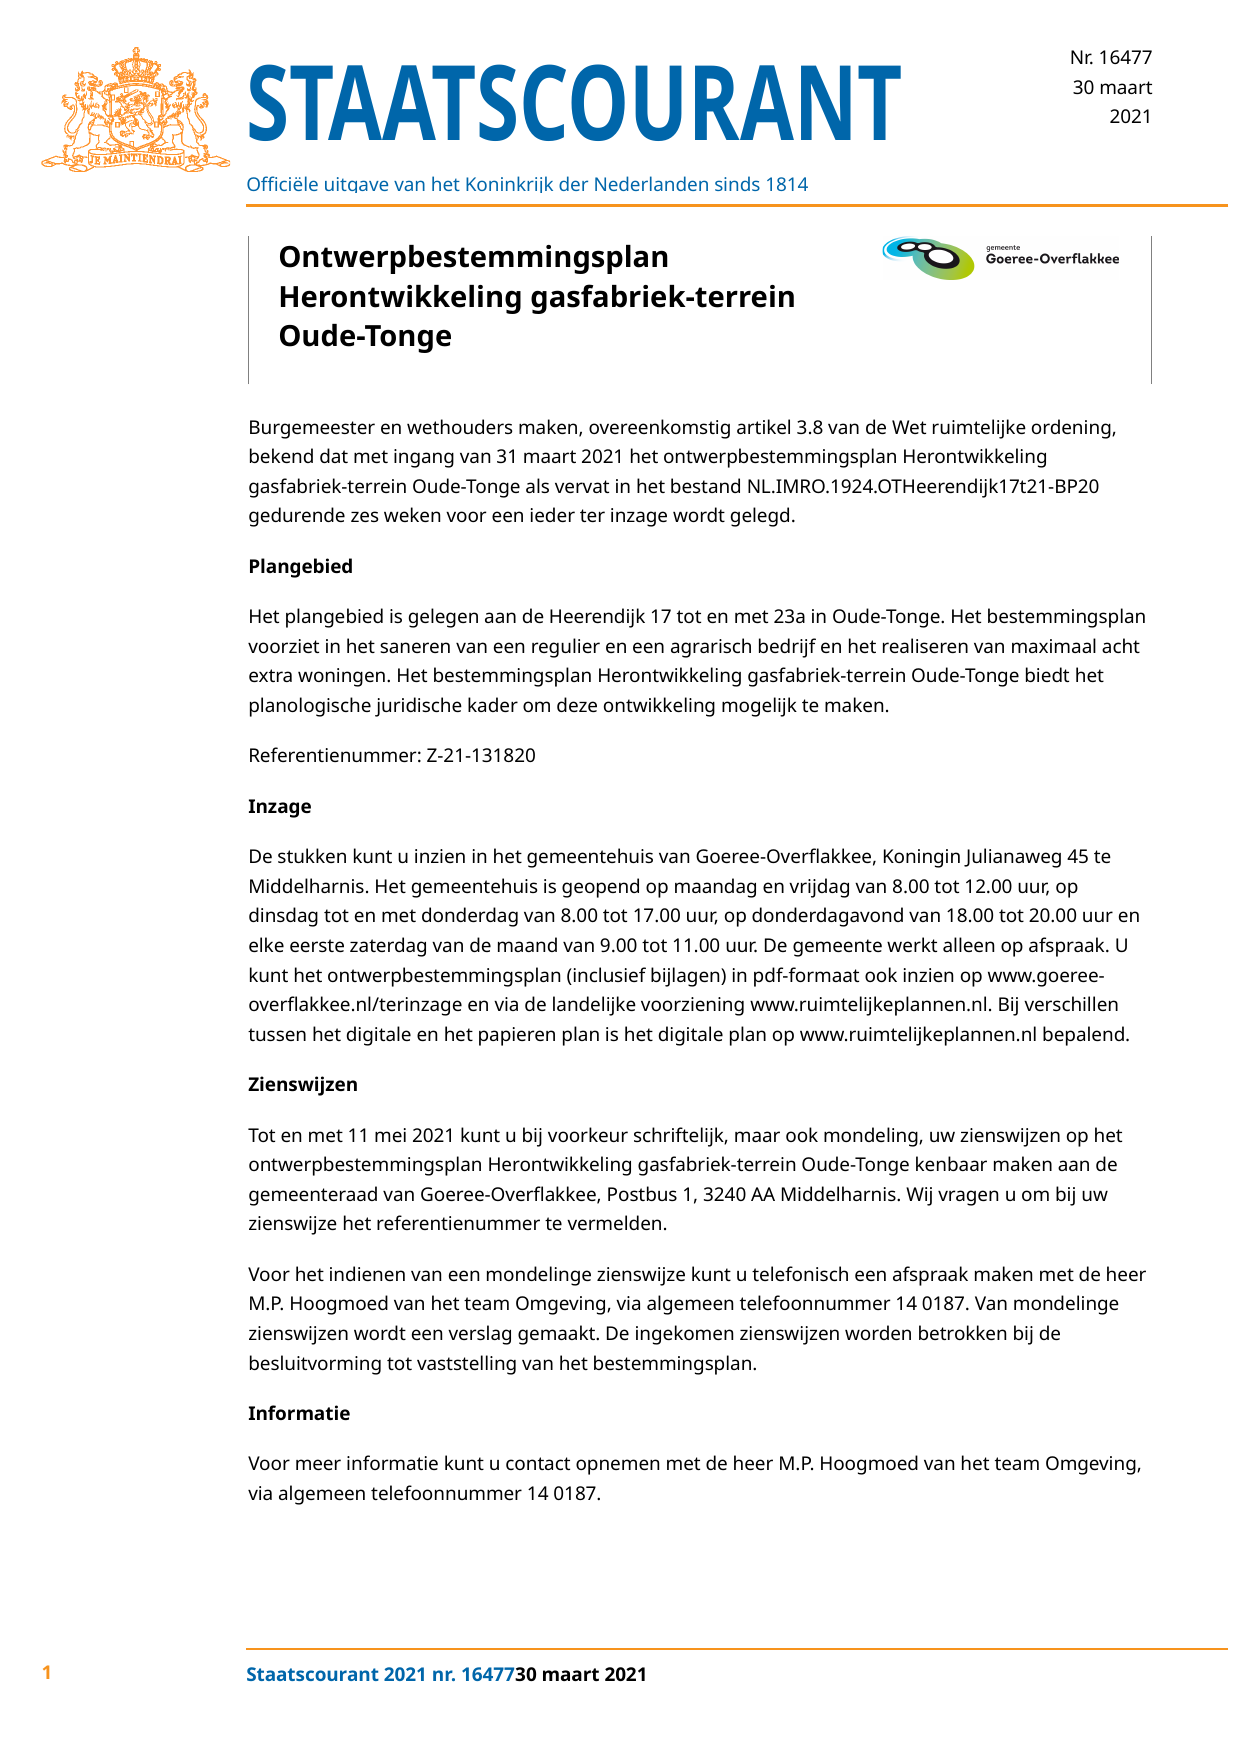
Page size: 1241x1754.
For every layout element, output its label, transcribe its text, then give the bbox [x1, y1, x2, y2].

text Tot en met 11 mei 2021 kunt u bij voorkeur schriftelijk, maar ook mondeling, uw zienswijzen op het ontwerpbestemmingsplan Herontwikkeling gasfabriek-terrein Oude-Tonge kenbaar maken aan de gemeenteraad van Goeree-Overflakkee, Postbus 1, 3240 AA Middelharnis. Wij vragen u om bij uw zienswijze het referentienummer te vermelden. [248, 1122, 1152, 1236]
text Burgemeester en wethouders maken, overeenkomstig artikel 3.8 van de Wet ruimtelijke ordening, bekend dat met ingang van 31 maart 2021 het ontwerpbestemmingsplan Herontwikkeling gasfabriek-terrein Oude-Tonge als vervat in het bestand NL.IMRO.1924.OTHeerendijk17t21-BP20 gedurende zes weken voor een ieder ter inzage wordt gelegd. [248, 414, 1152, 528]
table_header [850, 236, 1151, 384]
text Informatie [248, 1400, 1152, 1426]
text Voor meer informatie kunt u contact opnemen met de heer M.P. Hoogmoed van het team Omgeving, via algemeen telefoonnummer 14 0187. [248, 1451, 1152, 1506]
picture [882, 236, 1119, 280]
text Het plangebied is gelegen aan de Heerendijk 17 tot en met 23a in Oude-Tonge. Het bestemmingsplan voorziet in het saneren van een regulier en een agrarisch bedrijf en het realiseren van maximaal acht extra woningen. Het bestemmingsplan Herontwikkeling gasfabriek-terrein Oude-Tonge biedt het planologische juridische kader om deze ontwikkeling mogelijk te maken. [248, 603, 1152, 718]
text De stukken kunt u inzien in het gemeentehuis van Goeree-Overflakkee, Koningin Julianaweg 45 te Middelharnis. Het gemeentehuis is geopend op maandag en vrijdag van 8.00 tot 12.00 uur, op dinsdag tot en met donderdag van 8.00 tot 17.00 uur, op donderdagavond van 18.00 tot 20.00 uur en elke eerste zaterdag van de maand van 9.00 tot 11.00 uur. De gemeente werkt alleen op afspraak. U kunt het ontwerpbestemmingsplan (inclusief bijlagen) in pdf-formaat ook inzien op www.goeree-overflakkee.nl/terinzage en via de landelijke voorziening www.ruimtelijkeplannen.nl. Bij verschillen tussen het digitale en het papieren plan is het digitale plan op www.ruimtelijkeplannen.nl bepalend. [248, 843, 1152, 1047]
picture [41, 47, 231, 172]
text Voor het indienen van een mondelinge zienswijze kunt u telefonisch een afspraak maken met de heer M.P. Hoogmoed van het team Omgeving, via algemeen telefoonnummer 14 0187. Van mondelinge zienswijzen wordt een verslag gemaakt. De ingekomen zienswijzen worden betrokken bij de besluitvorming tot vaststelling van het bestemmingsplan. [248, 1261, 1152, 1376]
text Inzage [248, 793, 1152, 819]
text Plangebied [248, 553, 1152, 579]
text Referentienummer: Z-21-131820 [248, 743, 1152, 768]
table_header Ontwerpbestemmingsplan Herontwikkeling gasfabriek-terrein Oude-Tonge [249, 236, 850, 384]
text Zienswijzen [248, 1071, 1152, 1097]
